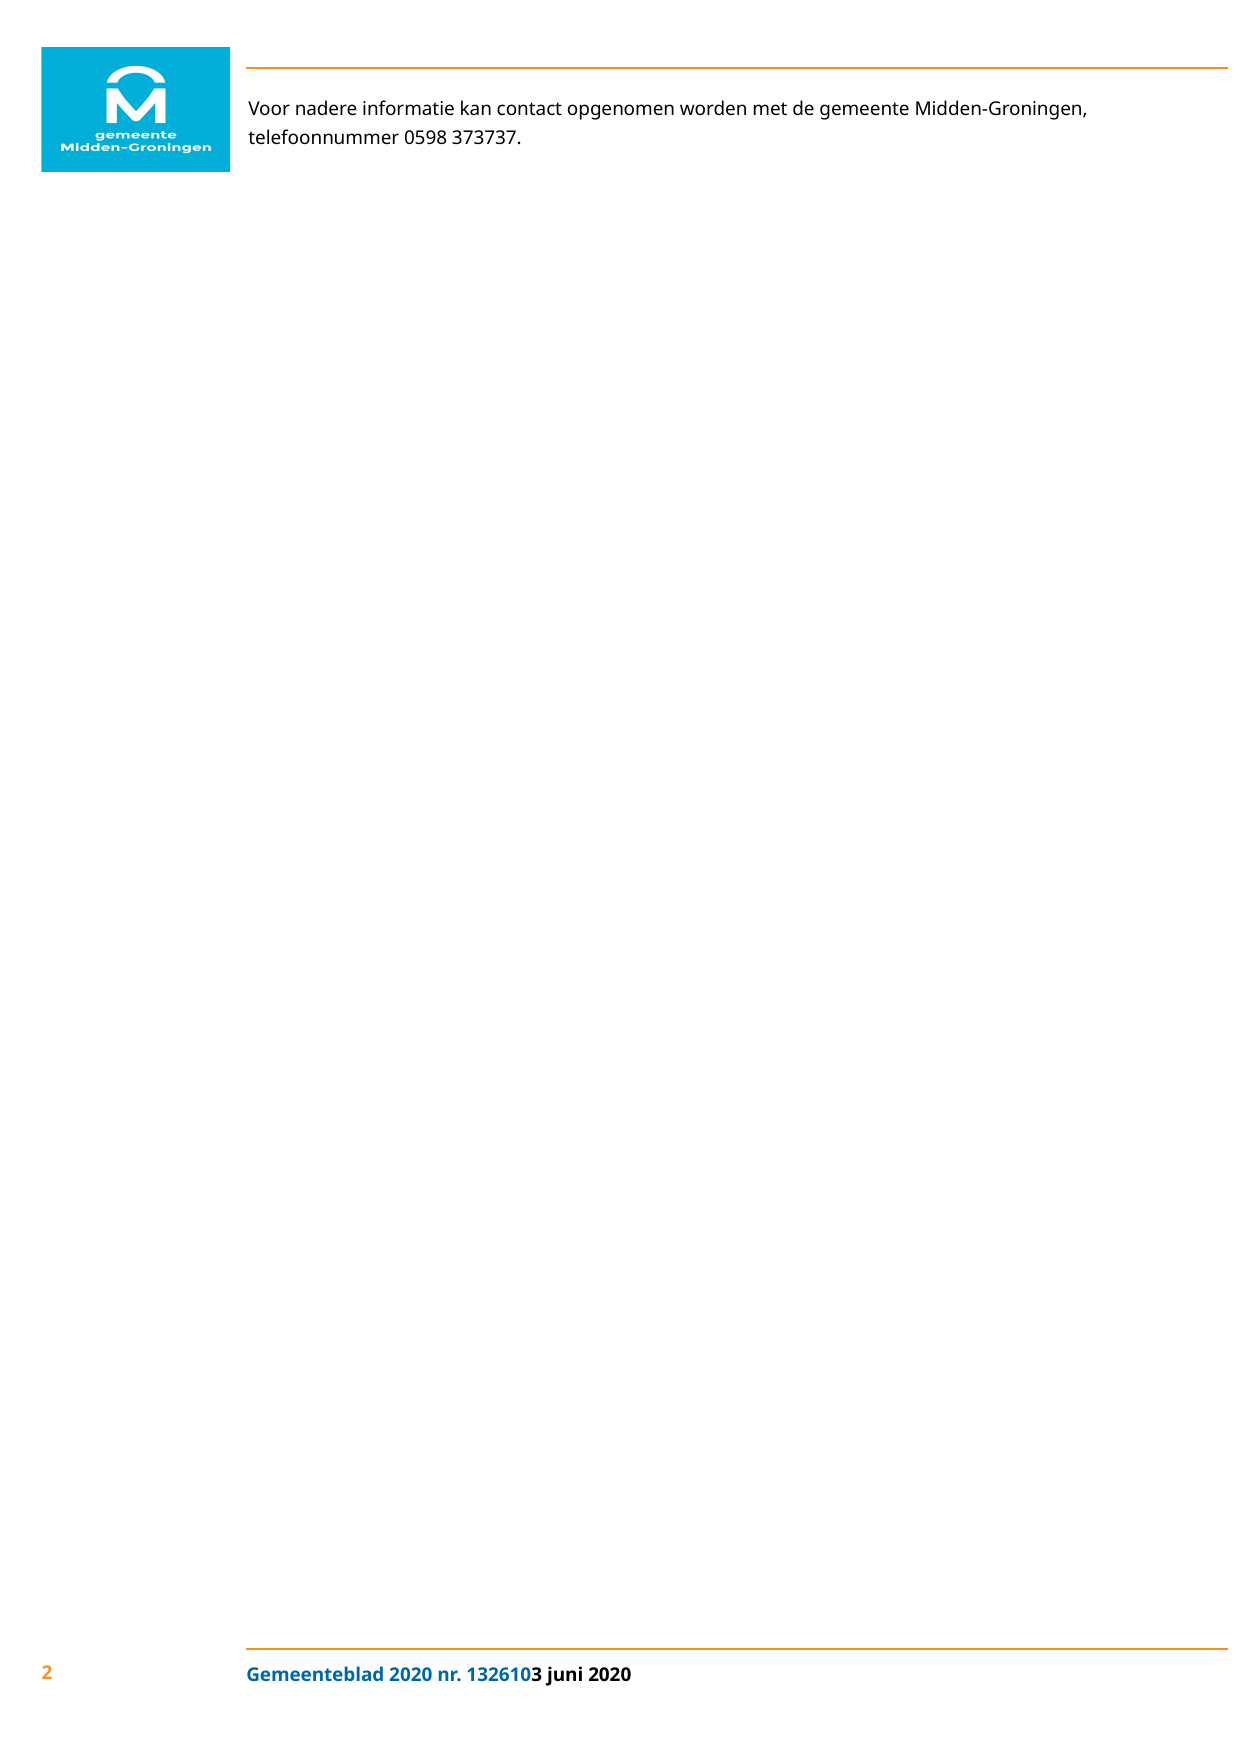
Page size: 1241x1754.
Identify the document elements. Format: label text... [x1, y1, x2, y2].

text Voor nadere informatie kan contact opgenomen worden met de gemeente Midden-Groningen, telefoonnummer 0598 373737. [248, 95, 1152, 150]
picture [184, 146, 190, 153]
picture [107, 89, 165, 122]
picture [108, 66, 164, 82]
